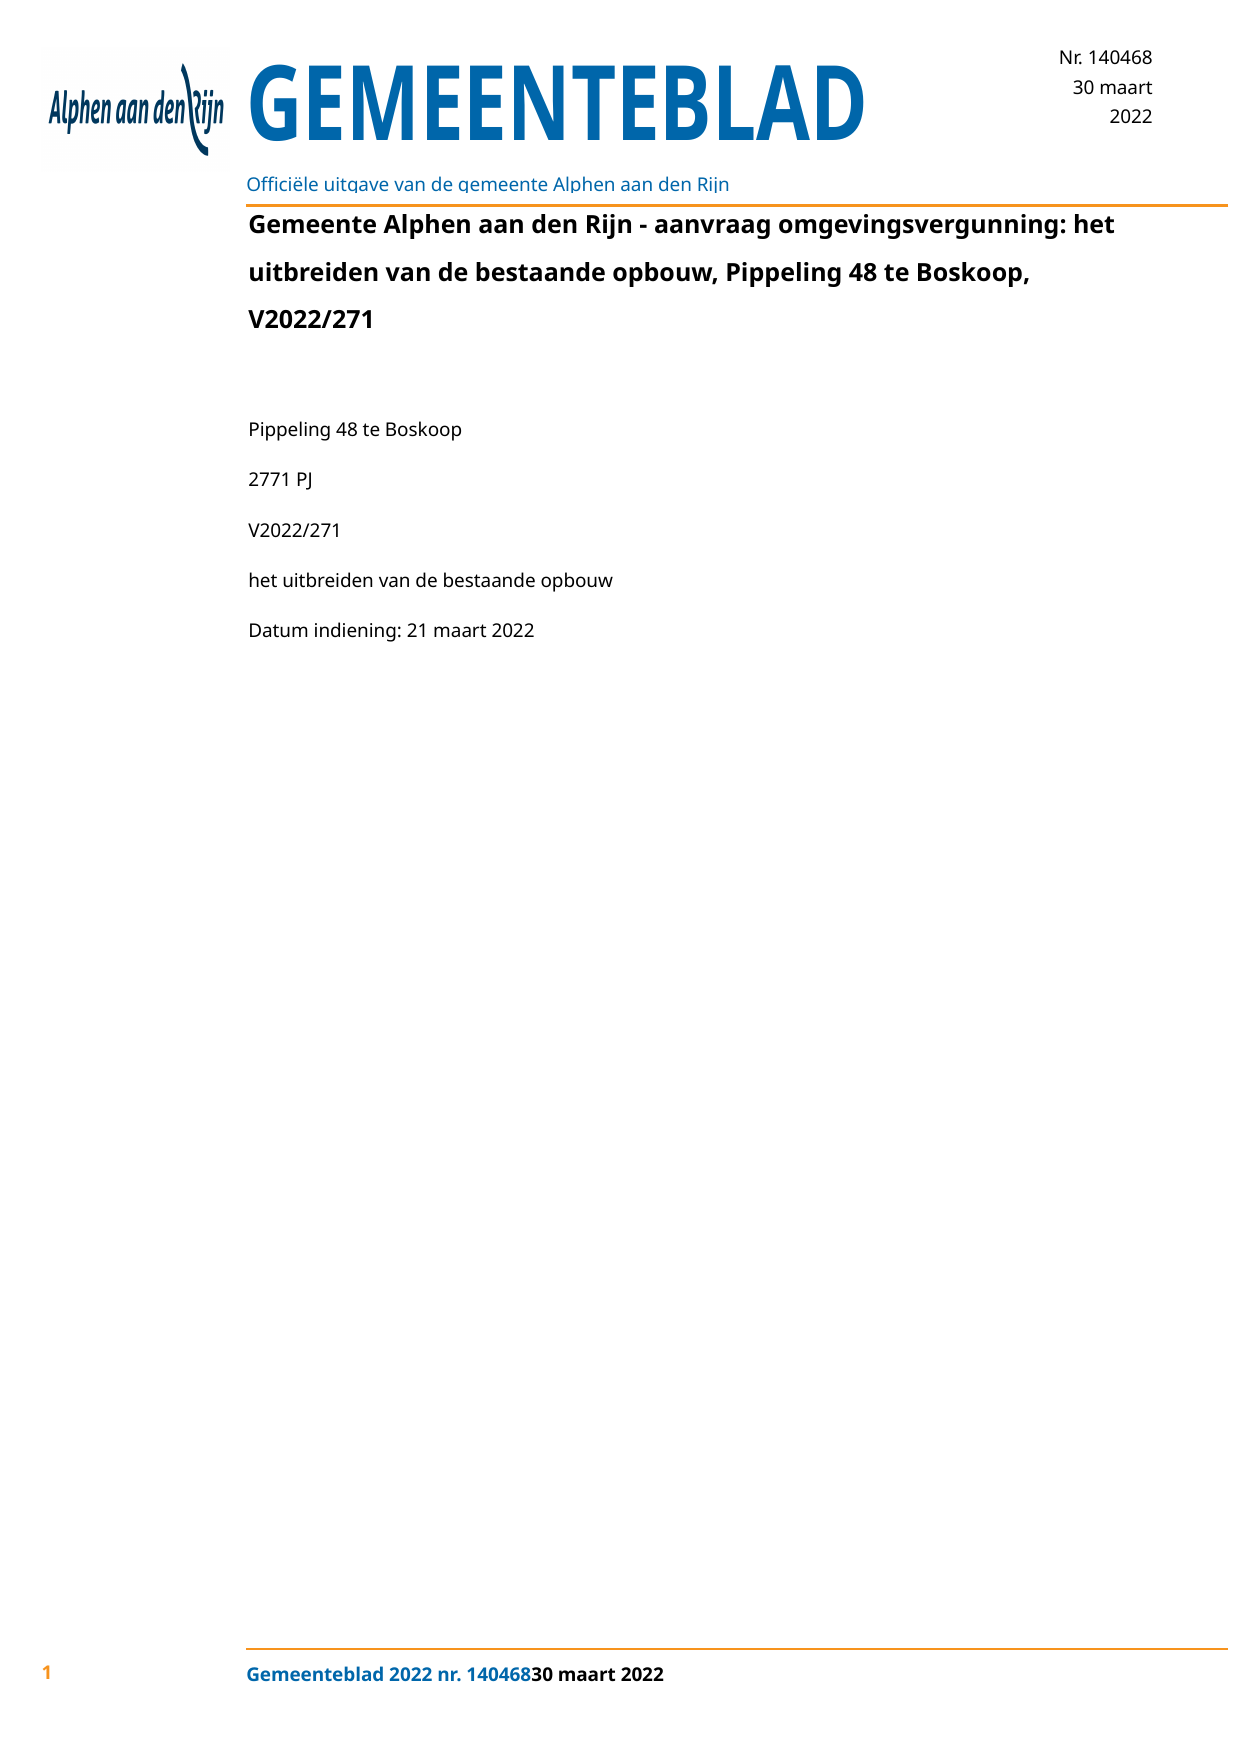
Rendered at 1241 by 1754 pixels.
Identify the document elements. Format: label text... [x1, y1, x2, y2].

text Gemeente Alphen aan den Rijn - aanvraag omgevingsvergunning: het uitbreiden van de bestaande opbouw, Pippeling 48 te Boskoop, V2022/271 [248, 207, 1152, 336]
text het uitbreiden van de bestaande opbouw [248, 567, 1152, 593]
text Pippeling 48 te Boskoop [248, 416, 1152, 442]
text 2771 PJ [248, 466, 1152, 492]
text V2022/271 [248, 517, 1152, 542]
picture [41, 47, 231, 172]
text Datum indiening: 21 maart 2022 [248, 618, 1152, 643]
